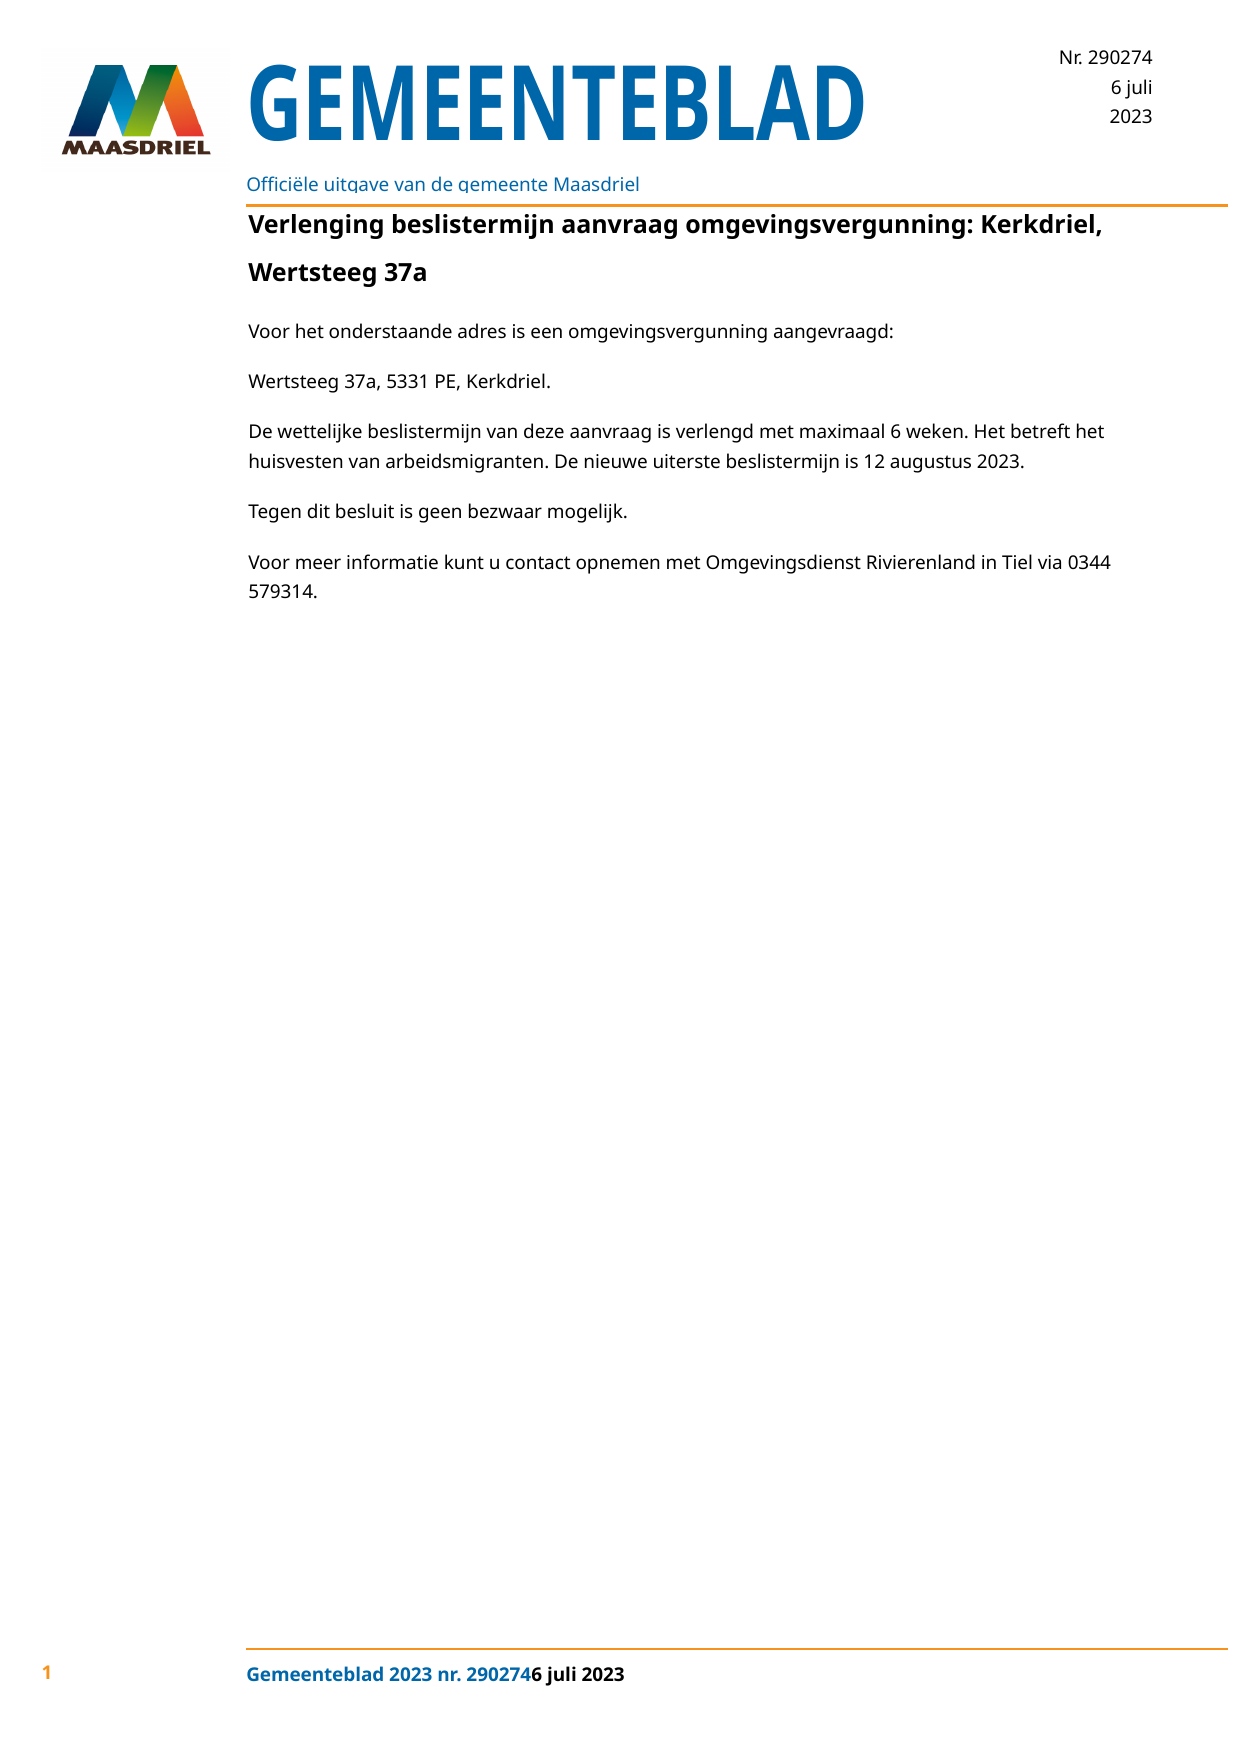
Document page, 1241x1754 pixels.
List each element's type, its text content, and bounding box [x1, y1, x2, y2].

text Tegen dit besluit is geen bezwaar mogelijk. [248, 499, 1152, 524]
text Wertsteeg 37a, 5331 PE, Kerkdriel. [248, 368, 1152, 394]
text Voor het onderstaande adres is een omgevingsvergunning aangevraagd: [248, 318, 1152, 344]
picture [41, 47, 231, 172]
text Voor meer informatie kunt u contact opnemen met Omgevingsdienst Rivierenland in Tiel via 0344 579314. [248, 549, 1152, 604]
text Verlenging beslistermijn aanvraag omgevingsvergunning: Kerkdriel, Wertsteeg 37a [248, 207, 1152, 288]
text De wettelijke beslistermijn van deze aanvraag is verlengd met maximaal 6 weken. Het betreft het huisvesten van arbeidsmigranten. De nieuwe uiterste beslistermijn is 12 augustus 2023. [248, 419, 1152, 474]
